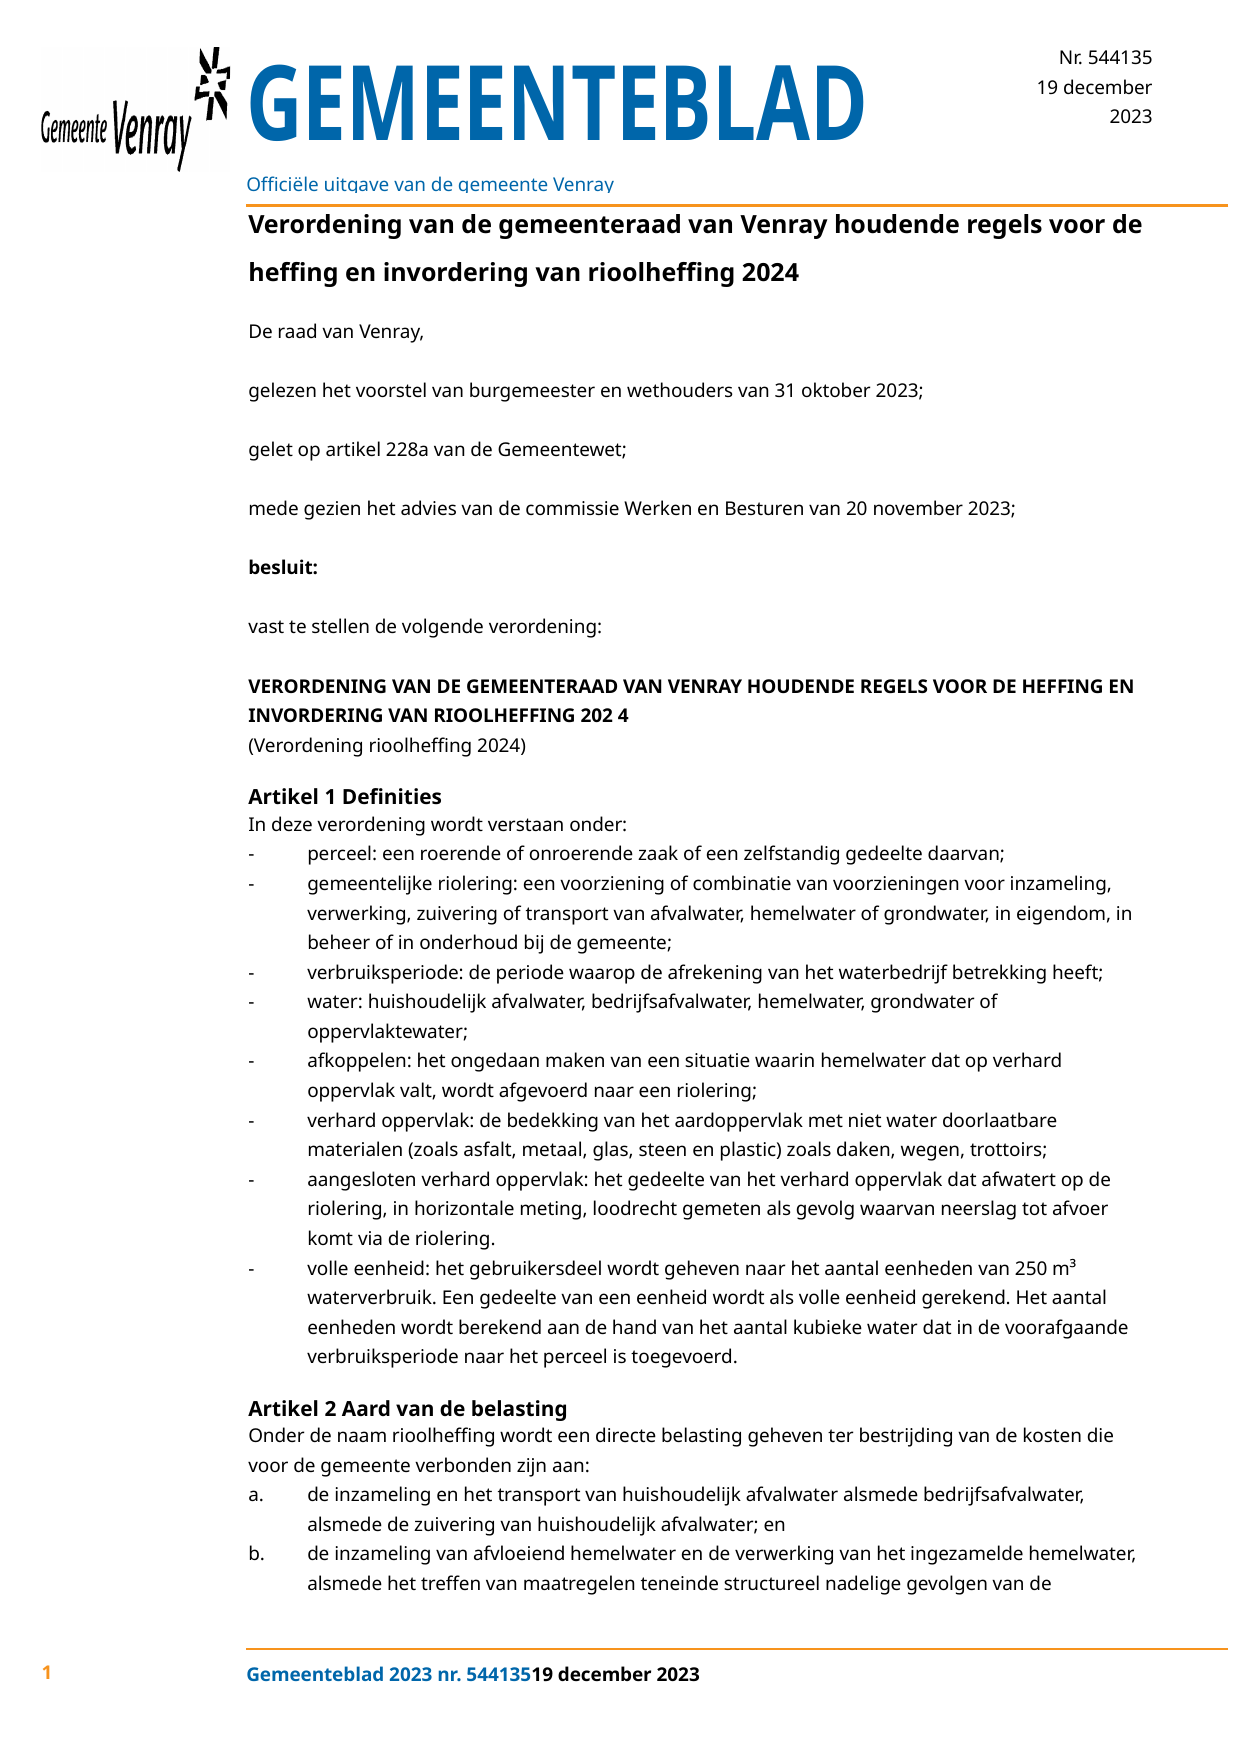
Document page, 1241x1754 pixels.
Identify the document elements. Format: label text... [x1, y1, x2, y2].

list verhard oppervlak: de bedekking van het aardoppervlak met niet water doorlaatbare materialen (zoals asfalt, metaal, glas, steen en plastic) zoals daken, wegen, trottoirs; [248, 1107, 1152, 1162]
text gelet op artikel 228a van de Gemeentewet; [248, 436, 1152, 462]
list water: huishoudelijk afvalwater, bedrijfsafvalwater, hemelwater, grondwater of oppervlaktewater; [248, 988, 1152, 1044]
text besluit: [248, 554, 1152, 580]
list de inzameling van afvloeiend hemelwater en de verwerking van het ingezamelde hemelwater, alsmede het treffen van maatregelen teneinde structureel nadelige gevolgen van de [248, 1541, 1152, 1596]
list de inzameling en het transport van huishoudelijk afvalwater alsmede bedrijfsafvalwater, alsmede de zuivering van huishoudelijk afvalwater; en [248, 1481, 1152, 1537]
list gemeentelijke riolering: een voorziening of combinatie van voorzieningen voor inzameling, verwerking, zuivering of transport van afvalwater, hemelwater of grondwater, in eigendom, in beheer of in onderhoud bij de gemeente; [248, 870, 1152, 955]
text Artikel 2 Aard van de belasting [248, 1394, 1152, 1422]
text gelezen het voorstel van burgemeester en wethouders van 31 oktober 2023; [248, 377, 1152, 403]
text vast te stellen de volgende verordening: [248, 614, 1152, 639]
text VERORDENING VAN DE GEMEENTERAAD VAN VENRAY HOUDENDE REGELS VOOR DE HEFFING EN INVORDERING VAN RIOOLHEFFING 202 4 [248, 673, 1152, 728]
list volle eenheid: het gebruikersdeel wordt geheven naar het aantal eenheden van 250 m³ waterverbruik. Een gedeelte van een eenheid wordt als volle eenheid gerekend. Het aantal eenheden wordt berekend aan de hand van het aantal kubieke water dat in de voorafgaande verbruiksperiode naar het perceel is toegevoerd. [248, 1255, 1152, 1369]
text mede gezien het advies van de commissie Werken en Besturen van 20 november 2023; [248, 495, 1152, 521]
text Onder de naam rioolheffing wordt een directe belasting geheven ter bestrijding van de kosten die voor de gemeente verbonden zijn aan: [248, 1422, 1152, 1478]
list perceel: een roerende of onroerende zaak of een zelfstandig gedeelte daarvan; [248, 841, 1152, 866]
text Verordening van de gemeenteraad van Venray houdende regels voor de heffing en invordering van rioolheffing 2024 [248, 207, 1152, 288]
list afkoppelen: het ongedaan maken van een situatie waarin hemelwater dat op verhard oppervlak valt, wordt afgevoerd naar een riolering; [248, 1048, 1152, 1103]
list aangesloten verhard oppervlak: het gedeelte van het verhard oppervlak dat afwatert op de riolering, in horizontale meting, loodrecht gemeten als gevolg waarvan neerslag tot afvoer komt via de riolering. [248, 1166, 1152, 1251]
text (Verordening rioolheffing 2024) [248, 732, 1152, 758]
text De raad van Venray, [248, 318, 1152, 344]
list verbruiksperiode: de periode waarop de afrekening van het waterbedrijf betrekking heeft; [248, 959, 1152, 984]
picture [41, 47, 231, 172]
text In deze verordening wordt verstaan onder: [248, 811, 1152, 837]
text Artikel 1 Definities [248, 782, 1152, 811]
